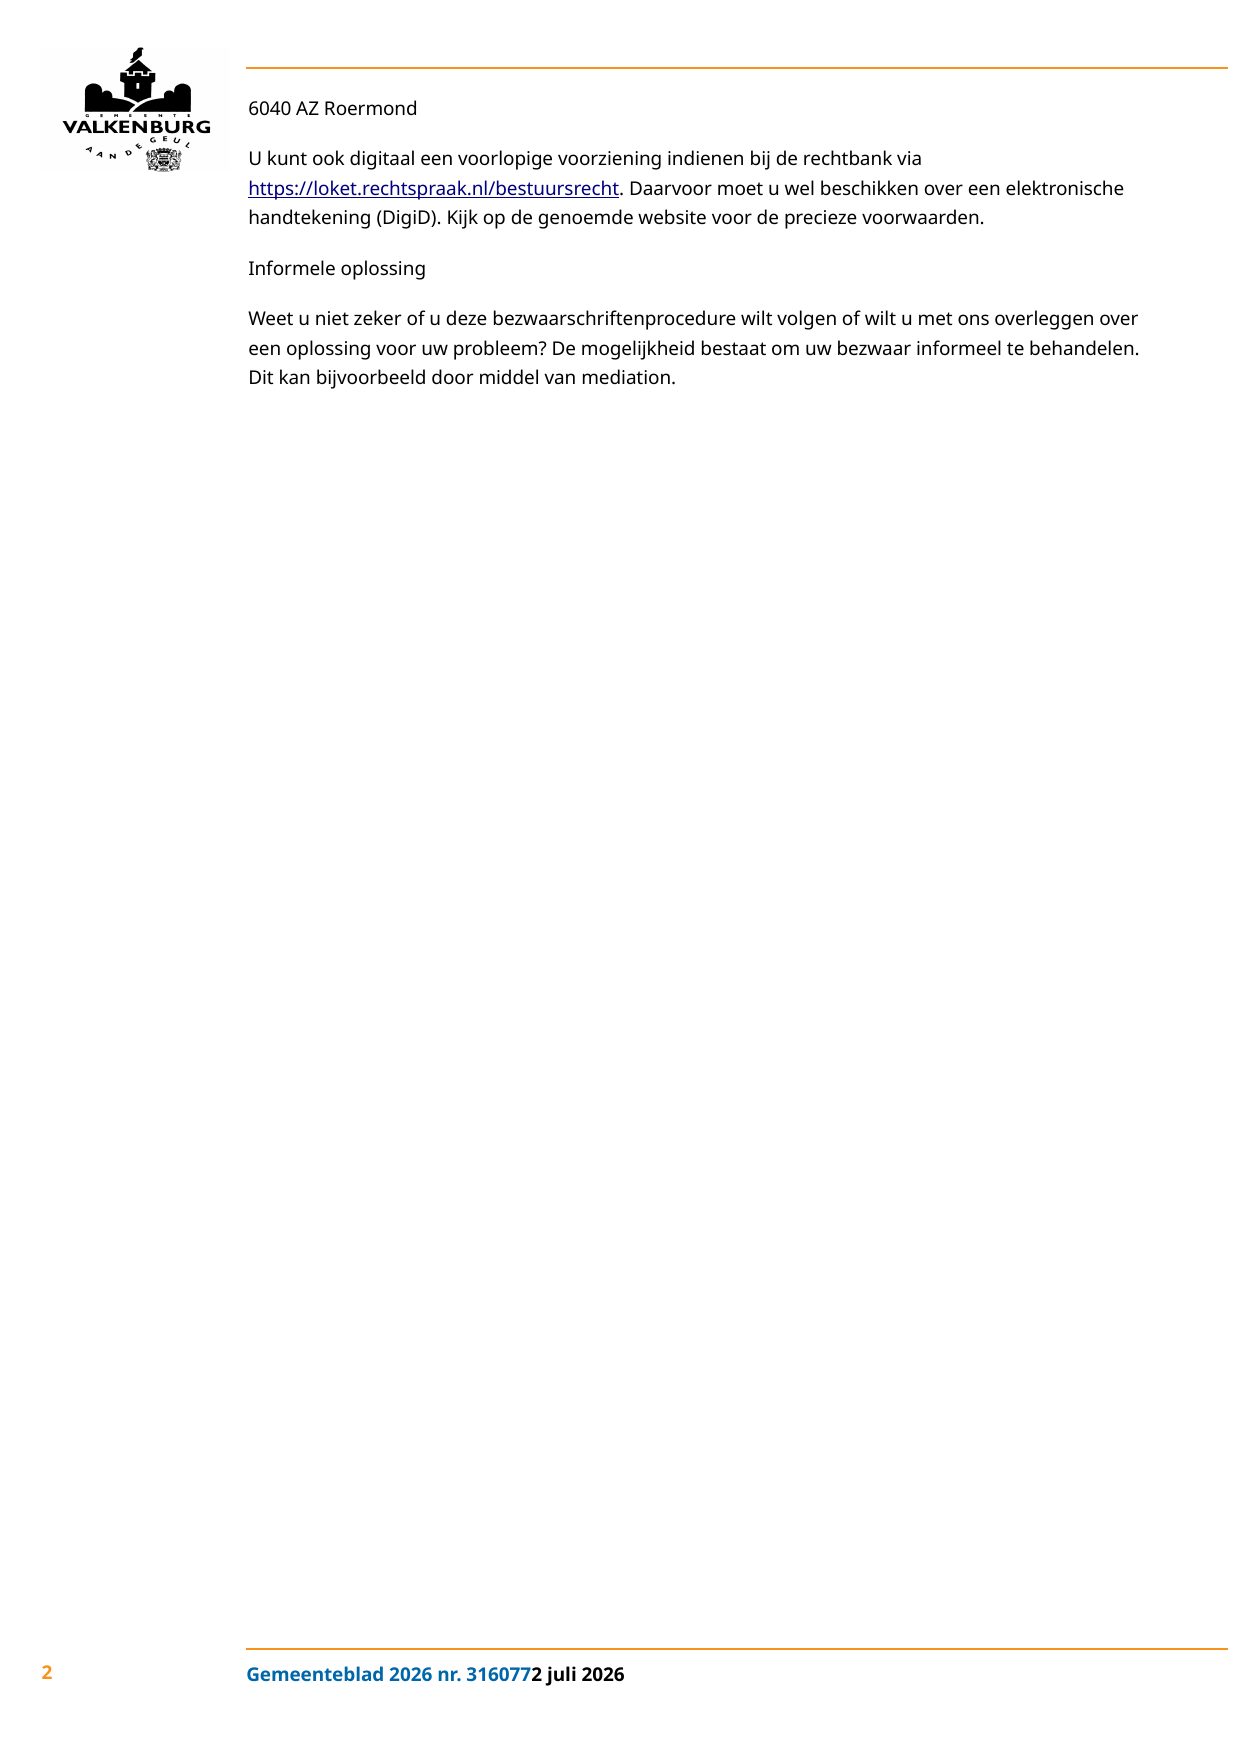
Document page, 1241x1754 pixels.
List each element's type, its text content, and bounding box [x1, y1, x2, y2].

text 6040 AZ Roermond [248, 95, 1152, 121]
text U kunt ook digitaal een voorlopige voorziening indienen bij de rechtbank via https://loket.rechtspraak.nl/bestuursrecht. Daarvoor moet u wel beschikken over een elektronische handtekening (DigiD). Kijk op de genoemde website voor de precieze voorwaarden. [248, 145, 1152, 230]
text Informele oplossing [248, 255, 1152, 281]
picture [41, 47, 231, 172]
text Weet u niet zeker of u deze bezwaarschriftenprocedure wilt volgen of wilt u met ons overleggen over een oplossing voor uw probleem? De mogelijkheid bestaat om uw bezwaar informeel te behandelen. Dit kan bijvoorbeeld door middel van mediation. [248, 305, 1152, 390]
